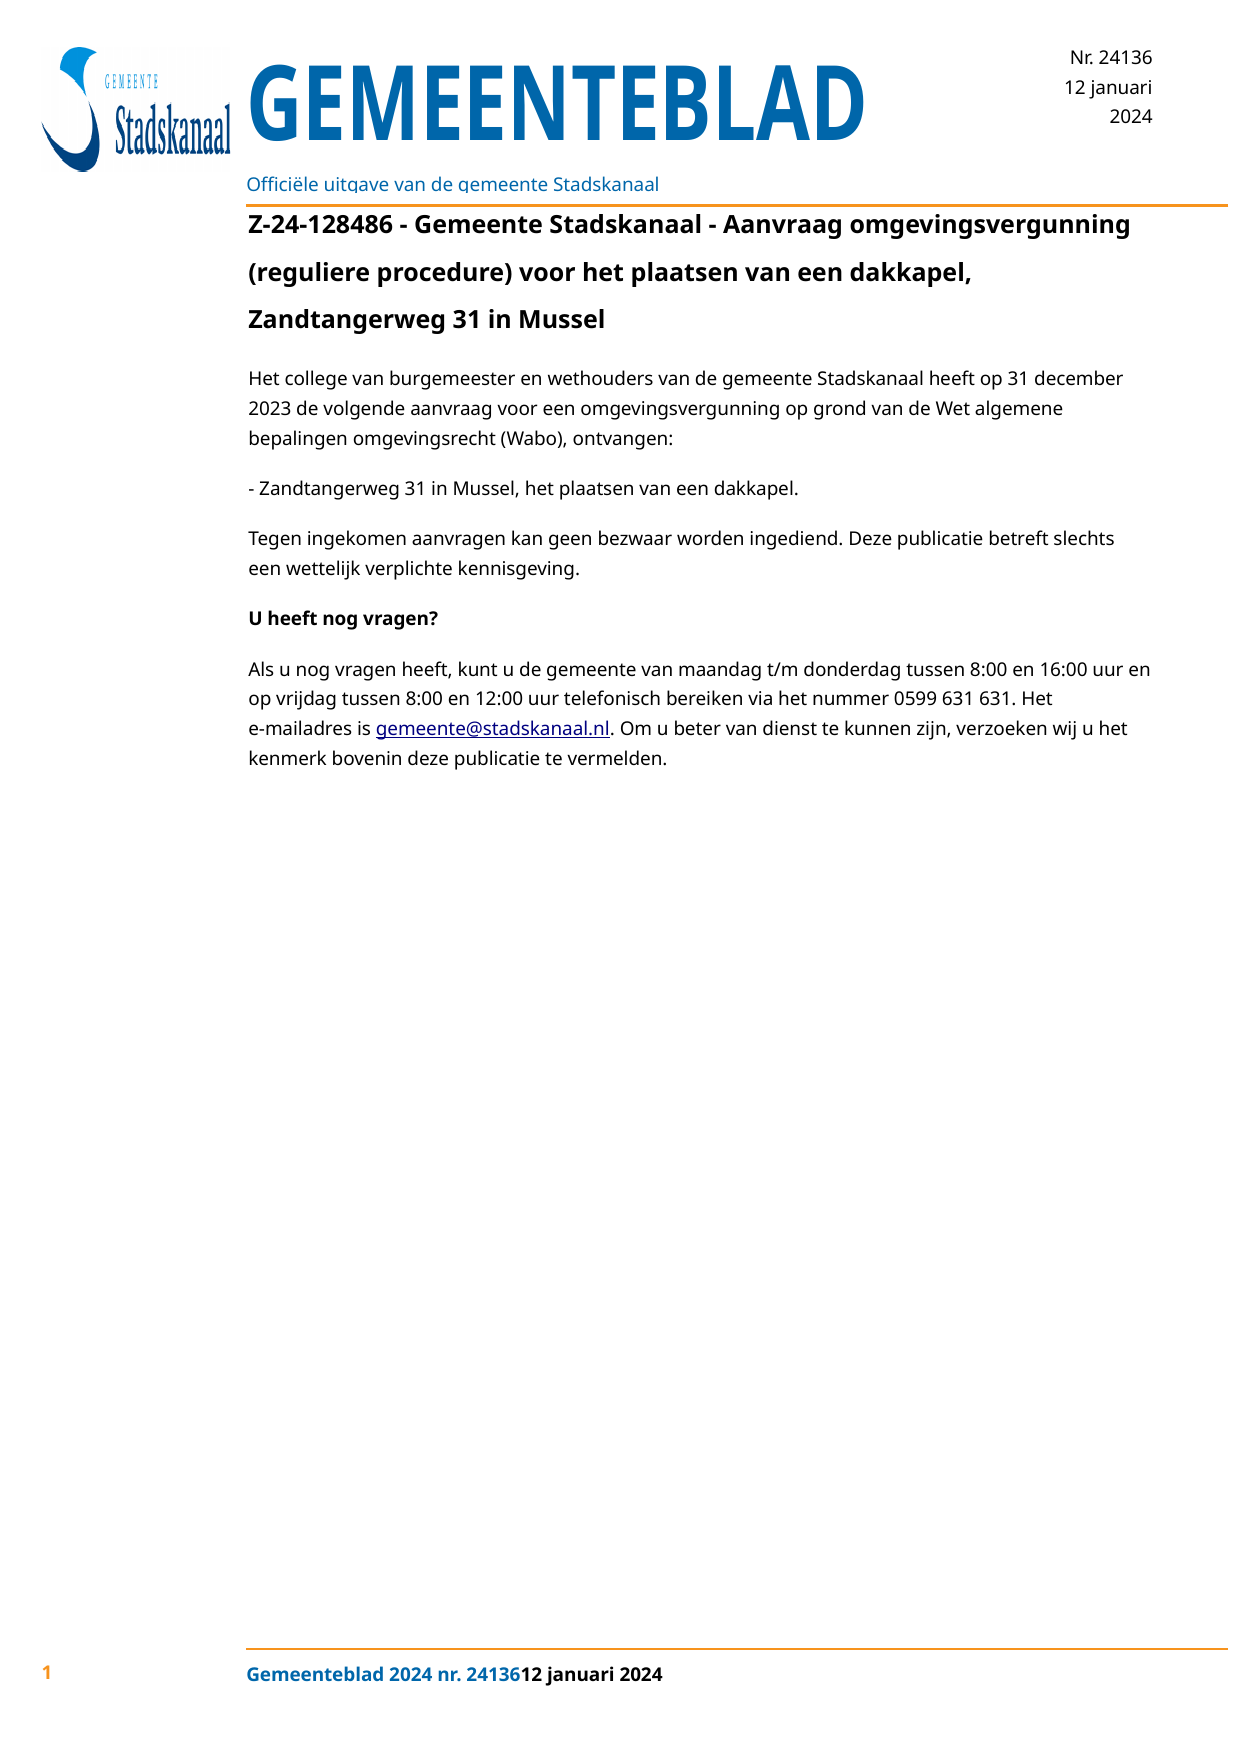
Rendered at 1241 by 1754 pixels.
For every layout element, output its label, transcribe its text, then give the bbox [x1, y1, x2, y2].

text U heeft nog vragen? [248, 606, 1152, 631]
text Als u nog vragen heeft, kunt u de gemeente van maandag t/m donderdag tussen 8:00 en 16:00 uur en op vrijdag tussen 8:00 en 12:00 uur telefonisch bereiken via het nummer 0599 631 631. Het e‑mailadres is gemeente@stadskanaal.nl. Om u beter van dienst te kunnen zijn, verzoeken wij u het kenmerk bovenin deze publicatie te vermelden. [248, 656, 1152, 770]
text Z-24-128486 - Gemeente Stadskanaal - Aanvraag omgevingsvergunning (reguliere procedure) voor het plaatsen van een dakkapel, Zandtangerweg 31 in Mussel [248, 207, 1152, 336]
picture [41, 47, 231, 172]
text Het college van burgemeester en wethouders van de gemeente Stadskanaal heeft op 31 december 2023 de volgende aanvraag voor een omgevingsvergunning op grond van de Wet algemene bepalingen omgevingsrecht (Wabo), ontvangen: [248, 366, 1152, 450]
text - Zandtangerweg 31 in Mussel, het plaatsen van een dakkapel. [248, 475, 1152, 501]
text Tegen ingekomen aanvragen kan geen bezwaar worden ingediend. Deze publicatie betreft slechts een wettelijk verplichte kennisgeving. [248, 526, 1152, 581]
